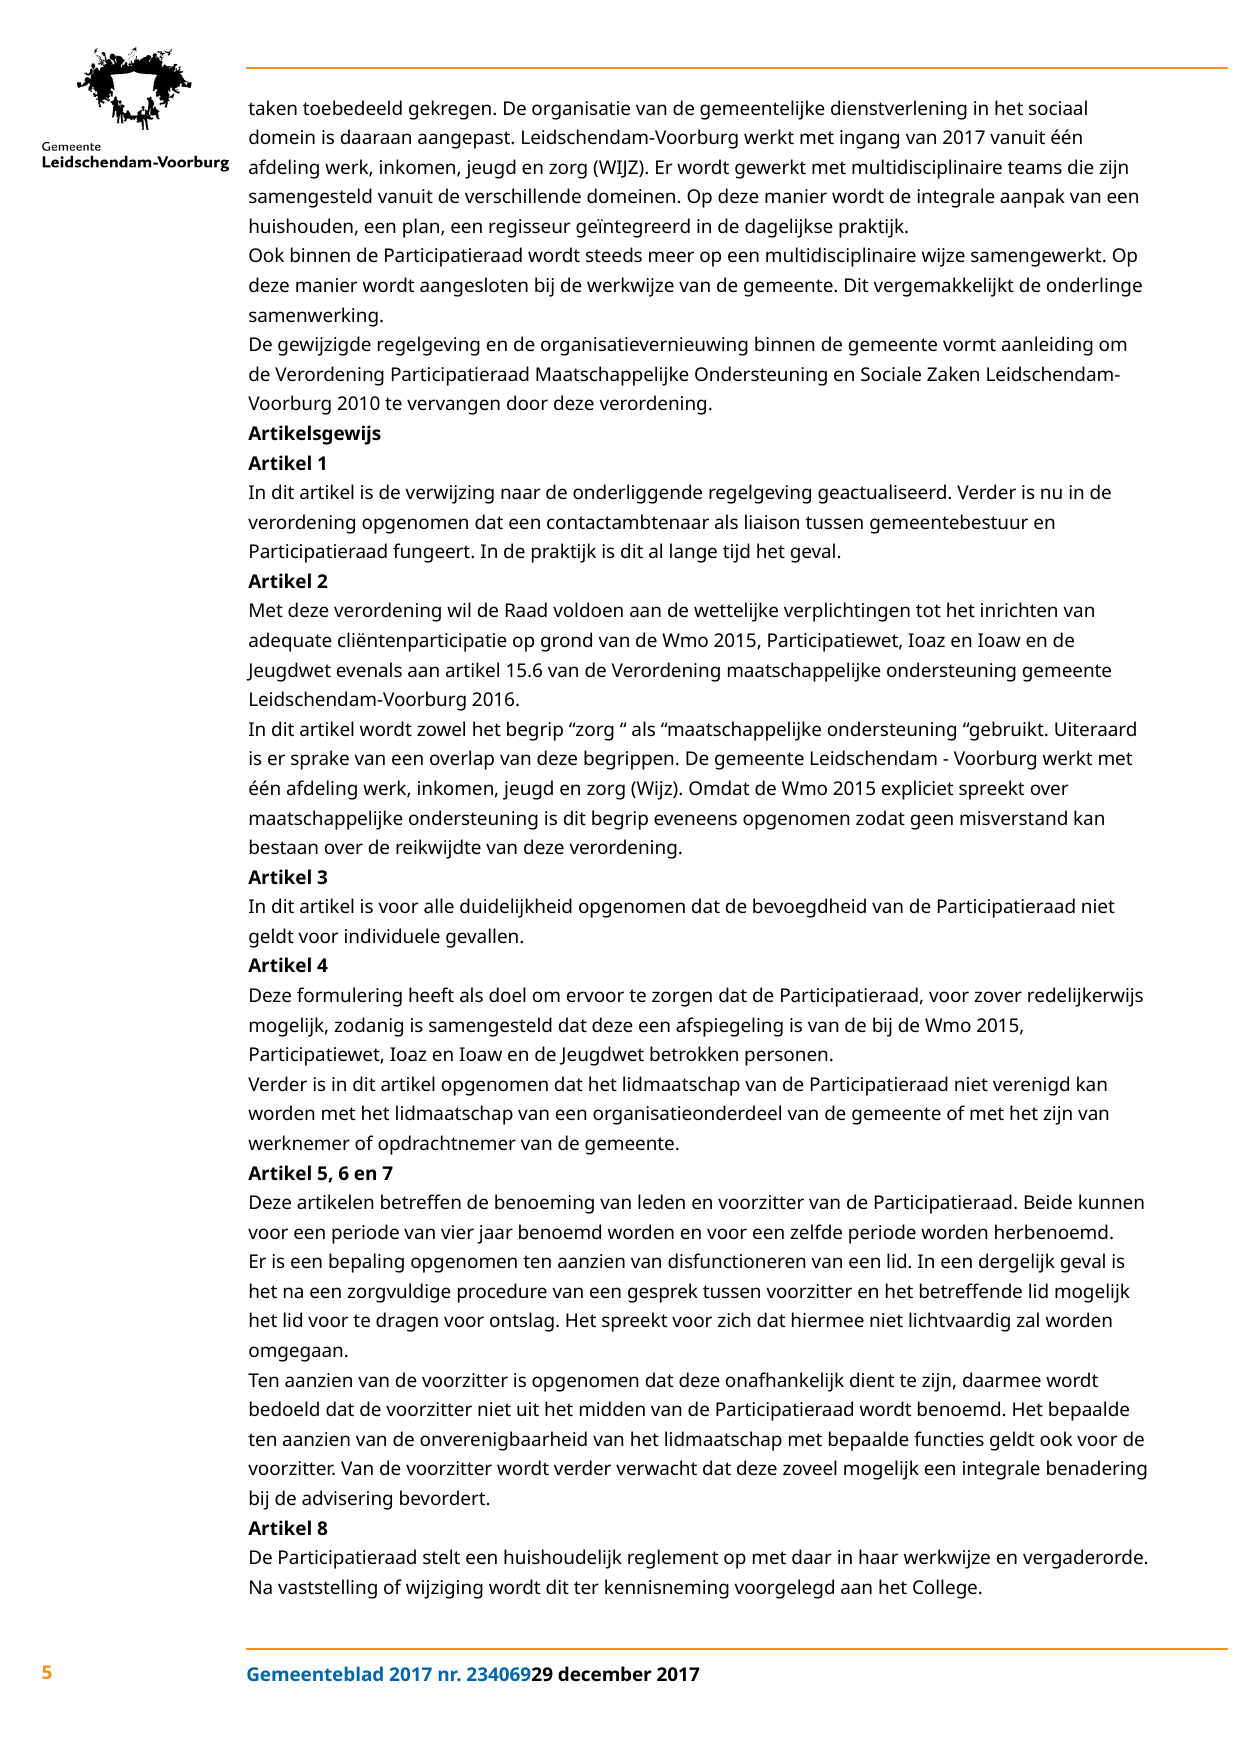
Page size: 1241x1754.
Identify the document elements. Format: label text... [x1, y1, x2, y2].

text Artikel 5, 6 en 7 [248, 1160, 1152, 1186]
text Artikelsgewijs [248, 420, 1152, 446]
text De gewijzigde regelgeving en de organisatievernieuwing binnen de gemeente vormt aanleiding om de Verordening Participatieraad Maatschappelijke Ondersteuning en Sociale Zaken Leidschendam-Voorburg 2010 te vervangen door deze verordening. [248, 331, 1152, 416]
text Artikel 2 [248, 568, 1152, 594]
text Ook binnen de Participatieraad wordt steeds meer op een multidisciplinaire wijze samengewerkt. Op deze manier wordt aangesloten bij de werkwijze van de gemeente. Dit vergemakkelijkt de onderlinge samenwerking. [248, 243, 1152, 328]
text Deze artikelen betreffen de benoeming van leden en voorzitter van de Participatieraad. Beide kunnen voor een periode van vier jaar benoemd worden en voor een zelfde periode worden herbenoemd. [248, 1189, 1152, 1245]
text De Participatieraad stelt een huishoudelijk reglement op met daar in haar werkwijze en vergaderorde. Na vaststelling of wijziging wordt dit ter kennisneming voorgelegd aan het College. [248, 1544, 1152, 1600]
text Artikel 4 [248, 953, 1152, 978]
text Verder is in dit artikel opgenomen dat het lidmaatschap van de Participatieraad niet verenigd kan worden met het lidmaatschap van een organisatieonderdeel van de gemeente of met het zijn van werknemer of opdrachtnemer van de gemeente. [248, 1071, 1152, 1156]
text Artikel 1 [248, 450, 1152, 476]
text Artikel 8 [248, 1515, 1152, 1541]
text taken toebedeeld gekregen. De organisatie van de gemeentelijke dienstverlening in het sociaal domein is daaraan aangepast. Leidschendam-Voorburg werkt met ingang van 2017 vanuit één afdeling werk, inkomen, jeugd en zorg (WIJZ). Er wordt gewerkt met multidisciplinaire teams die zijn samengesteld vanuit de verschillende domeinen. Op deze manier wordt de integrale aanpak van een huishouden, een plan, een regisseur geïntegreerd in de dagelijkse praktijk. [248, 95, 1152, 239]
text In dit artikel wordt zowel het begrip “zorg “ als “maatschappelijke ondersteuning “gebruikt. Uiteraard is er sprake van een overlap van deze begrippen. De gemeente Leidschendam - Voorburg werkt met één afdeling werk, inkomen, jeugd en zorg (Wijz). Omdat de Wmo 2015 expliciet spreekt over maatschappelijke ondersteuning is dit begrip eveneens opgenomen zodat geen misverstand kan bestaan over de reikwijdte van deze verordening. [248, 716, 1152, 860]
text In dit artikel is voor alle duidelijkheid opgenomen dat de bevoegdheid van de Participatieraad niet geldt voor individuele gevallen. [248, 893, 1152, 949]
text Ten aanzien van de voorzitter is opgenomen dat deze onafhankelijk dient te zijn, daarmee wordt bedoeld dat de voorzitter niet uit het midden van de Participatieraad wordt benoemd. Het bepaalde ten aanzien van de onverenigbaarheid van het lidmaatschap met bepaalde functies geldt ook voor de voorzitter. Van de voorzitter wordt verder verwacht dat deze zoveel mogelijk een integrale benadering bij de advisering bevordert. [248, 1367, 1152, 1511]
text Er is een bepaling opgenomen ten aanzien van disfunctioneren van een lid. In een dergelijk geval is het na een zorgvuldige procedure van een gesprek tussen voorzitter en het betreffende lid mogelijk het lid voor te dragen voor ontslag. Het spreekt voor zich dat hiermee niet lichtvaardig zal worden omgegaan. [248, 1248, 1152, 1363]
text Artikel 3 [248, 864, 1152, 890]
text Met deze verordening wil de Raad voldoen aan de wettelijke verplichtingen tot het inrichten van adequate cliëntenparticipatie op grond van de Wmo 2015, Participatiewet, Ioaz en Ioaw en de Jeugdwet evenals aan artikel 15.6 van de Verordening maatschappelijke ondersteuning gemeente Leidschendam-Voorburg 2016. [248, 598, 1152, 712]
text Deze formulering heeft als doel om ervoor te zorgen dat de Participatieraad, voor zover redelijkerwijs mogelijk, zodanig is samengesteld dat deze een afspiegeling is van de bij de Wmo 2015, Participatiewet, Ioaz en Ioaw en de Jeugdwet betrokken personen. [248, 982, 1152, 1067]
text In dit artikel is de verwijzing naar de onderliggende regelgeving geactualiseerd. Verder is nu in de verordening opgenomen dat een contactambtenaar als liaison tussen gemeentebestuur en Participatieraad fungeert. In de praktijk is dit al lange tijd het geval. [248, 479, 1152, 564]
picture [41, 47, 231, 172]
